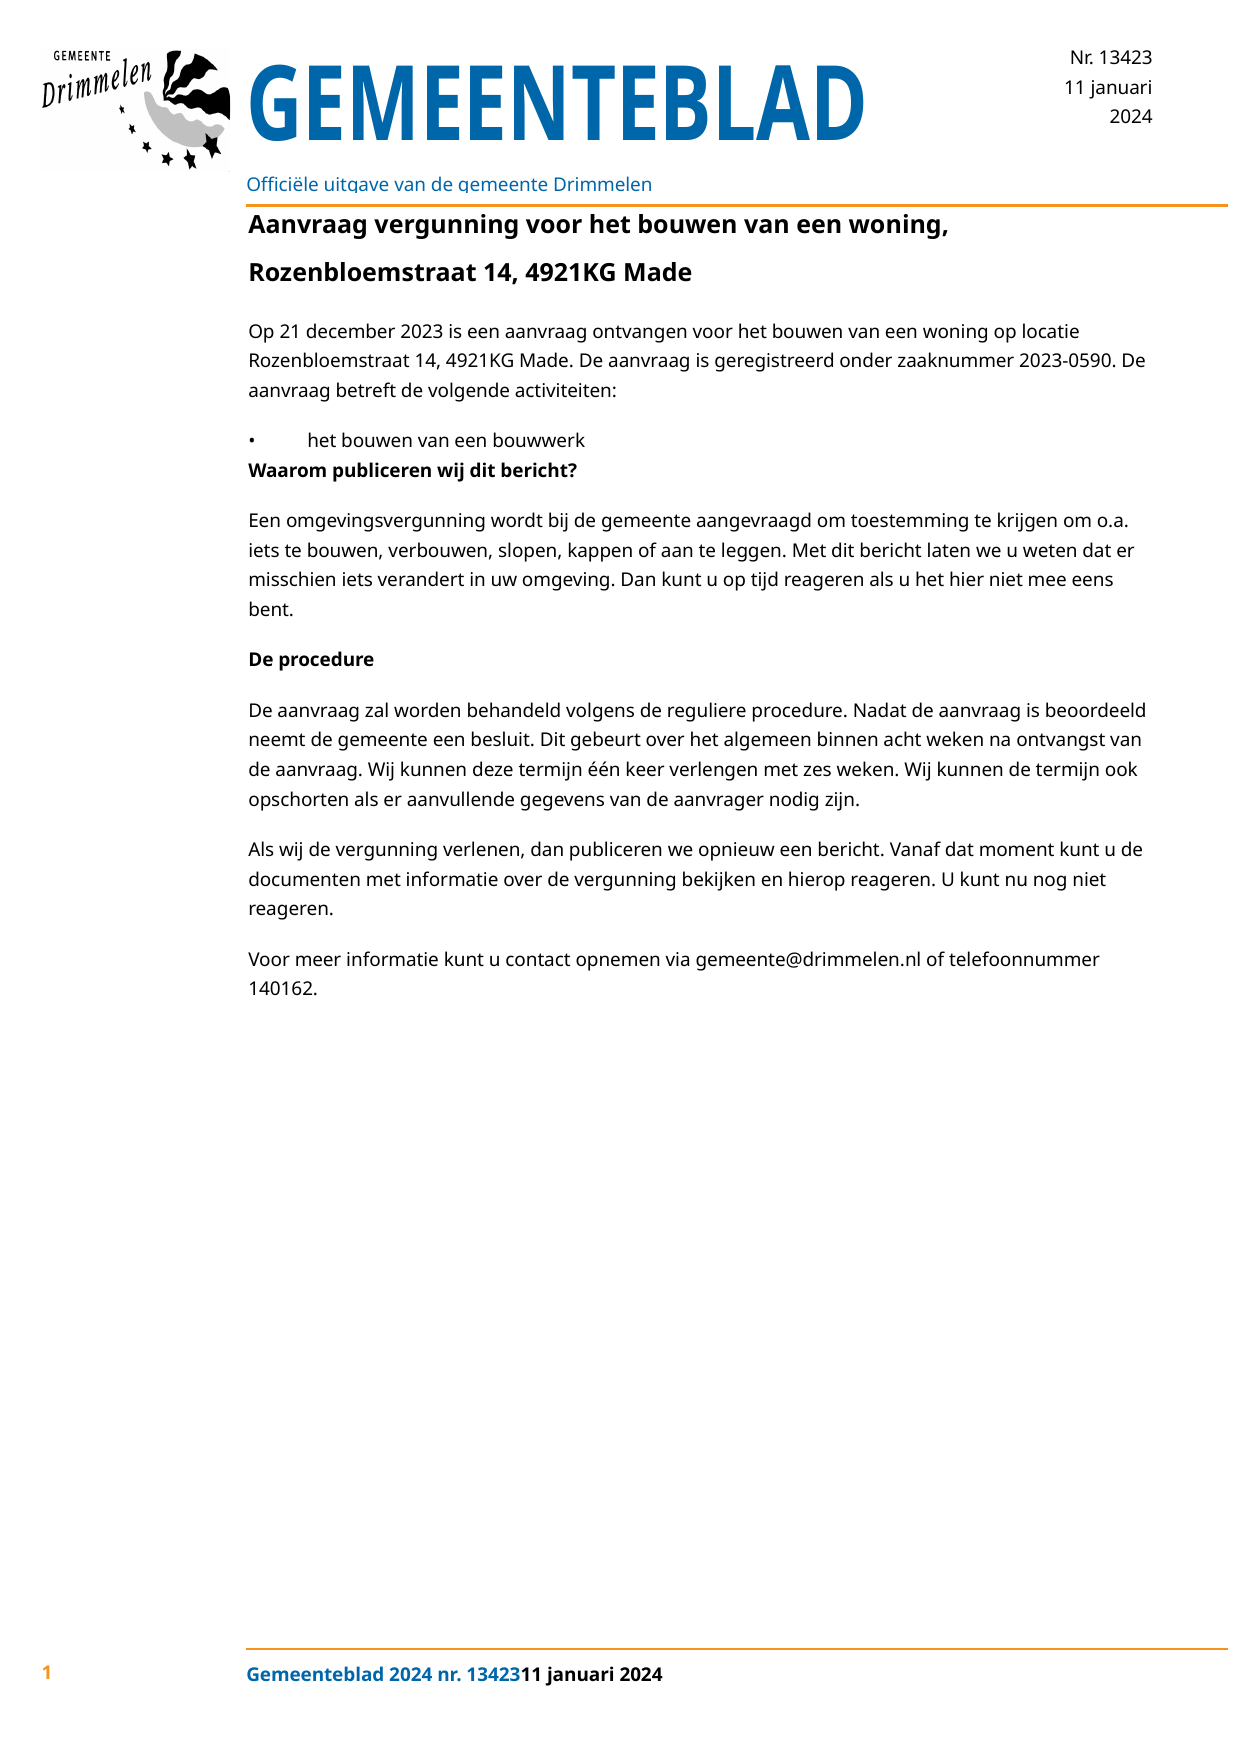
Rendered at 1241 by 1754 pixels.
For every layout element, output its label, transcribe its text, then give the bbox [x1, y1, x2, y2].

text Aanvraag vergunning voor het bouwen van een woning, Rozenbloemstraat 14, 4921KG Made [248, 207, 1152, 288]
text Waarom publiceren wij dit bericht? [248, 457, 1152, 483]
text Voor meer informatie kunt u contact opnemen via gemeente@drimmelen.nl of telefoonnummer 140162. [248, 946, 1152, 1001]
text Op 21 december 2023 is een aanvraag ontvangen voor het bouwen van een woning op locatie Rozenbloemstraat 14, 4921KG Made. De aanvraag is geregistreerd onder zaaknummer 2023-0590. De aanvraag betreft de volgende activiteiten: [248, 318, 1152, 403]
text De aanvraag zal worden behandeld volgens de reguliere procedure. Nadat de aanvraag is beoordeeld neemt de gemeente een besluit. Dit gebeurt over het algemeen binnen acht weken na ontvangst van de aanvraag. Wij kunnen deze termijn één keer verlengen met zes weken. Wij kunnen de termijn ook opschorten als er aanvullende gegevens van de aanvrager nodig zijn. [248, 697, 1152, 812]
text Een omgevingsvergunning wordt bij de gemeente aangevraagd om toestemming te krijgen om o.a. iets te bouwen, verbouwen, slopen, kappen of aan te leggen. Met dit bericht laten we u weten dat er misschien iets verandert in uw omgeving. Dan kunt u op tijd reageren als u het hier niet mee eens bent. [248, 507, 1152, 622]
list het bouwen van een bouwwerk [248, 427, 1152, 453]
text De procedure [248, 647, 1152, 672]
picture [41, 47, 231, 172]
text Als wij de vergunning verlenen, dan publiceren we opnieuw een bericht. Vanaf dat moment kunt u de documenten met informatie over de vergunning bekijken en hierop reageren. U kunt nu nog niet reageren. [248, 836, 1152, 921]
